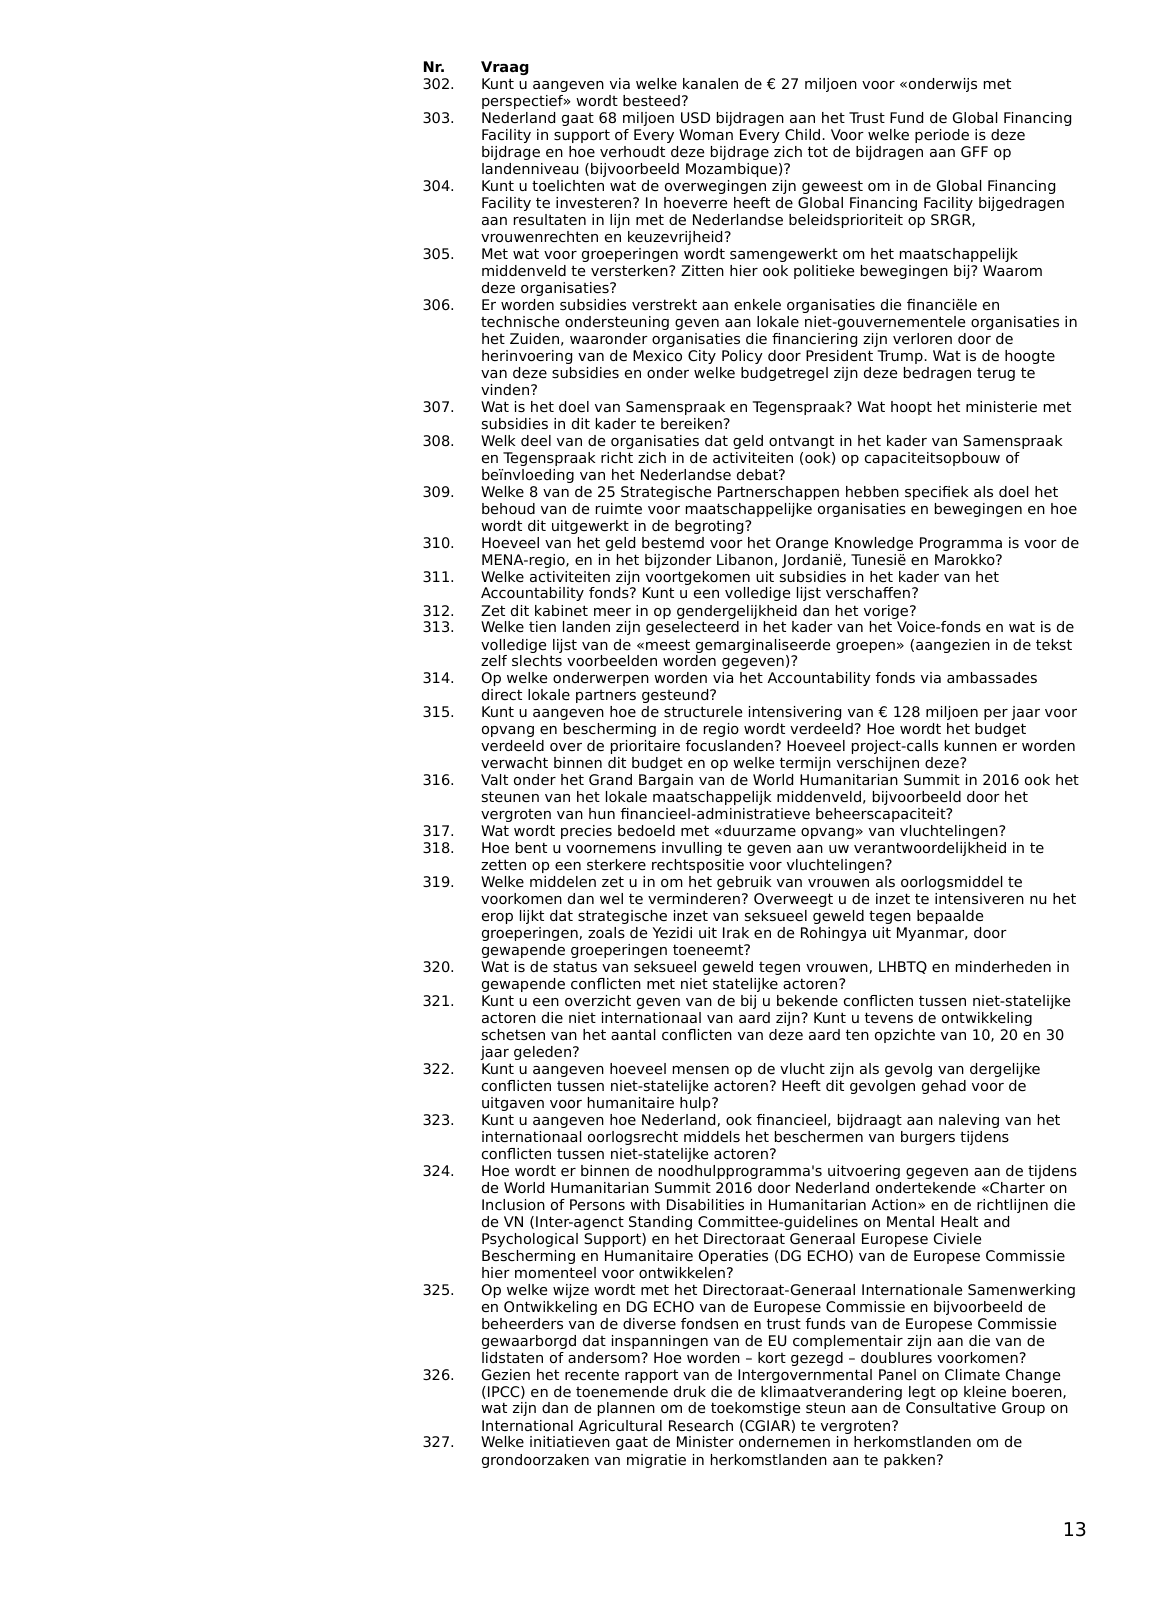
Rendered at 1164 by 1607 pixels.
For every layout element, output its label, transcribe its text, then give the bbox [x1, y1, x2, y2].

table_cell Er worden subsidies verstrekt aan enkele organisaties die financiële en technische ondersteuning geven aan lokale niet-gouvernementele organisaties in het Zuiden, waaronder organisaties die financiering zijn verloren door de herinvoering van de Mexico City Policy door President Trump. Wat is de hoogte van deze subsidies en onder welke budgetregel zijn deze bedragen terug te vinden? [475, 297, 1087, 399]
table_cell Hoe wordt er binnen de noodhulpprogramma's uitvoering gegeven aan de tijdens de World Humanitarian Summit 2016 door Nederland ondertekende «Charter on Inclusion of Persons with Disabilities in Humanitarian Action» en de richtlijnen die de VN (Inter-agenct Standing Committee-guidelines on Mental Healt and Psychological Support) en het Directoraat Generaal Europese Civiele Bescherming en Humanitaire Operaties (DG ECHO) van de Europese Commissie hier momenteel voor ontwikkelen? [475, 1163, 1087, 1282]
table_cell 303. [422, 110, 475, 178]
table_cell 324. [422, 1163, 475, 1282]
table_cell 326. [422, 1366, 475, 1434]
table_cell Welke 8 van de 25 Strategische Partnerschappen hebben specifiek als doel het behoud van de ruimte voor maatschappelijke organisaties en bewegingen en hoe wordt dit uitgewerkt in de begroting? [475, 484, 1087, 534]
table_cell 320. [422, 959, 475, 993]
table_cell 319. [422, 874, 475, 959]
table_cell 327. [422, 1434, 475, 1468]
table_cell Kunt u aangeven via welke kanalen de € 27 miljoen voor «onderwijs met perspectief» wordt besteed? [475, 76, 1087, 110]
table_cell Welke initiatieven gaat de Minister ondernemen in herkomstlanden om de grondoorzaken van migratie in herkomstlanden aan te pakken? [475, 1434, 1087, 1468]
table_cell 321. [422, 993, 475, 1061]
table_cell 309. [422, 484, 475, 534]
table_cell 305. [422, 246, 475, 297]
table_cell 315. [422, 704, 475, 772]
table_cell Wat is het doel van Samenspraak en Tegenspraak? Wat hoopt het ministerie met subsidies in dit kader te bereiken? [475, 399, 1087, 433]
table_cell 312. [422, 603, 475, 619]
table_cell Met wat voor groeperingen wordt samengewerkt om het maatschappelijk middenveld te versterken? Zitten hier ook politieke bewegingen bij? Waarom deze organisaties? [475, 246, 1087, 297]
table_cell 325. [422, 1282, 475, 1366]
table_cell 316. [422, 772, 475, 823]
table_cell 323. [422, 1112, 475, 1163]
table_header Nr. [422, 59, 475, 76]
table_cell 304. [422, 178, 475, 246]
table_cell Gezien het recente rapport van de Intergovernmental Panel on Climate Change (IPCC) en de toenemende druk die de klimaatverandering legt op kleine boeren, wat zijn dan de plannen om de toekomstige steun aan de Consultative Group on International Agricultural Research (CGIAR) te vergroten? [475, 1366, 1087, 1434]
table_cell Welke activiteiten zijn voortgekomen uit subsidies in het kader van het Accountability fonds? Kunt u een volledige lijst verschaffen? [475, 569, 1087, 602]
table_cell Kunt u aangeven hoeveel mensen op de vlucht zijn als gevolg van dergelijke conflicten tussen niet-statelijke actoren? Heeft dit gevolgen gehad voor de uitgaven voor humanitaire hulp? [475, 1061, 1087, 1112]
table_cell Kunt u aangeven hoe de structurele intensivering van € 128 miljoen per jaar voor opvang en bescherming in de regio wordt verdeeld? Hoe wordt het budget verdeeld over de prioritaire focuslanden? Hoeveel project-calls kunnen er worden verwacht binnen dit budget en op welke termijn verschijnen deze? [475, 704, 1087, 772]
table_cell 306. [422, 297, 475, 399]
table_cell 314. [422, 670, 475, 704]
table_cell Wat is de status van seksueel geweld tegen vrouwen, LHBTQ en minderheden in gewapende conflicten met niet statelijke actoren? [475, 959, 1087, 993]
table_cell Zet dit kabinet meer in op gendergelijkheid dan het vorige? [475, 603, 1087, 619]
table_cell 308. [422, 433, 475, 483]
table_header Vraag [475, 59, 1087, 76]
table_cell 310. [422, 535, 475, 568]
table_cell Hoe bent u voornemens invulling te geven aan uw verantwoordelijkheid in te zetten op een sterkere rechtspositie voor vluchtelingen? [475, 840, 1087, 874]
table_cell 317. [422, 823, 475, 840]
table_cell Valt onder het Grand Bargain van de World Humanitarian Summit in 2016 ook het steunen van het lokale maatschappelijk middenveld, bijvoorbeeld door het vergroten van hun financieel-administratieve beheerscapaciteit? [475, 772, 1087, 823]
table_cell Hoeveel van het geld bestemd voor het Orange Knowledge Programma is voor de MENA-regio, en in het bijzonder Libanon, Jordanië, Tunesië en Marokko? [475, 535, 1087, 568]
table_cell Welke middelen zet u in om het gebruik van vrouwen als oorlogsmiddel te voorkomen dan wel te verminderen? Overweegt u de inzet te intensiveren nu het erop lijkt dat strategische inzet van seksueel geweld tegen bepaalde groeperingen, zoals de Yezidi uit Irak en de Rohingya uit Myanmar, door gewapende groeperingen toeneemt? [475, 874, 1087, 959]
table_cell Kunt u aangeven hoe Nederland, ook financieel, bijdraagt aan naleving van het internationaal oorlogsrecht middels het beschermen van burgers tijdens conflicten tussen niet-statelijke actoren? [475, 1112, 1087, 1163]
table_cell Nederland gaat 68 miljoen USD bijdragen aan het Trust Fund de Global Financing Facility in support of Every Woman Every Child. Voor welke periode is deze bijdrage en hoe verhoudt deze bijdrage zich tot de bijdragen aan GFF op landenniveau (bijvoorbeeld Mozambique)? [475, 110, 1087, 178]
table_cell Wat wordt precies bedoeld met «duurzame opvang» van vluchtelingen? [475, 823, 1087, 840]
table_cell 311. [422, 569, 475, 602]
table_cell Op welke wijze wordt met het Directoraat-Generaal Internationale Samenwerking en Ontwikkeling en DG ECHO van de Europese Commissie en bijvoorbeeld de beheerders van de diverse fondsen en trust funds van de Europese Commissie gewaarborgd dat inspanningen van de EU complementair zijn aan die van de lidstaten of andersom? Hoe worden – kort gezegd – doublures voorkomen? [475, 1282, 1087, 1366]
table_cell 307. [422, 399, 475, 433]
table_cell 322. [422, 1061, 475, 1112]
table_cell Welke tien landen zijn geselecteerd in het kader van het Voice-fonds en wat is de volledige lijst van de «meest gemarginaliseerde groepen» (aangezien in de tekst zelf slechts voorbeelden worden gegeven)? [475, 619, 1087, 670]
table_cell 318. [422, 840, 475, 874]
table_cell 302. [422, 76, 475, 110]
table_cell 313. [422, 619, 475, 670]
table_cell Op welke onderwerpen worden via het Accountability fonds via ambassades direct lokale partners gesteund? [475, 670, 1087, 704]
table_cell Welk deel van de organisaties dat geld ontvangt in het kader van Samenspraak en Tegenspraak richt zich in de activiteiten (ook) op capaciteitsopbouw of beïnvloeding van het Nederlandse debat? [475, 433, 1087, 483]
table_cell Kunt u een overzicht geven van de bij u bekende conflicten tussen niet-statelijke actoren die niet internationaal van aard zijn? Kunt u tevens de ontwikkeling schetsen van het aantal conflicten van deze aard ten opzichte van 10, 20 en 30 jaar geleden? [475, 993, 1087, 1061]
table_cell Kunt u toelichten wat de overwegingen zijn geweest om in de Global Financing Facility te investeren? In hoeverre heeft de Global Financing Facility bijgedragen aan resultaten in lijn met de Nederlandse beleidsprioriteit op SRGR, vrouwenrechten en keuzevrijheid? [475, 178, 1087, 246]
